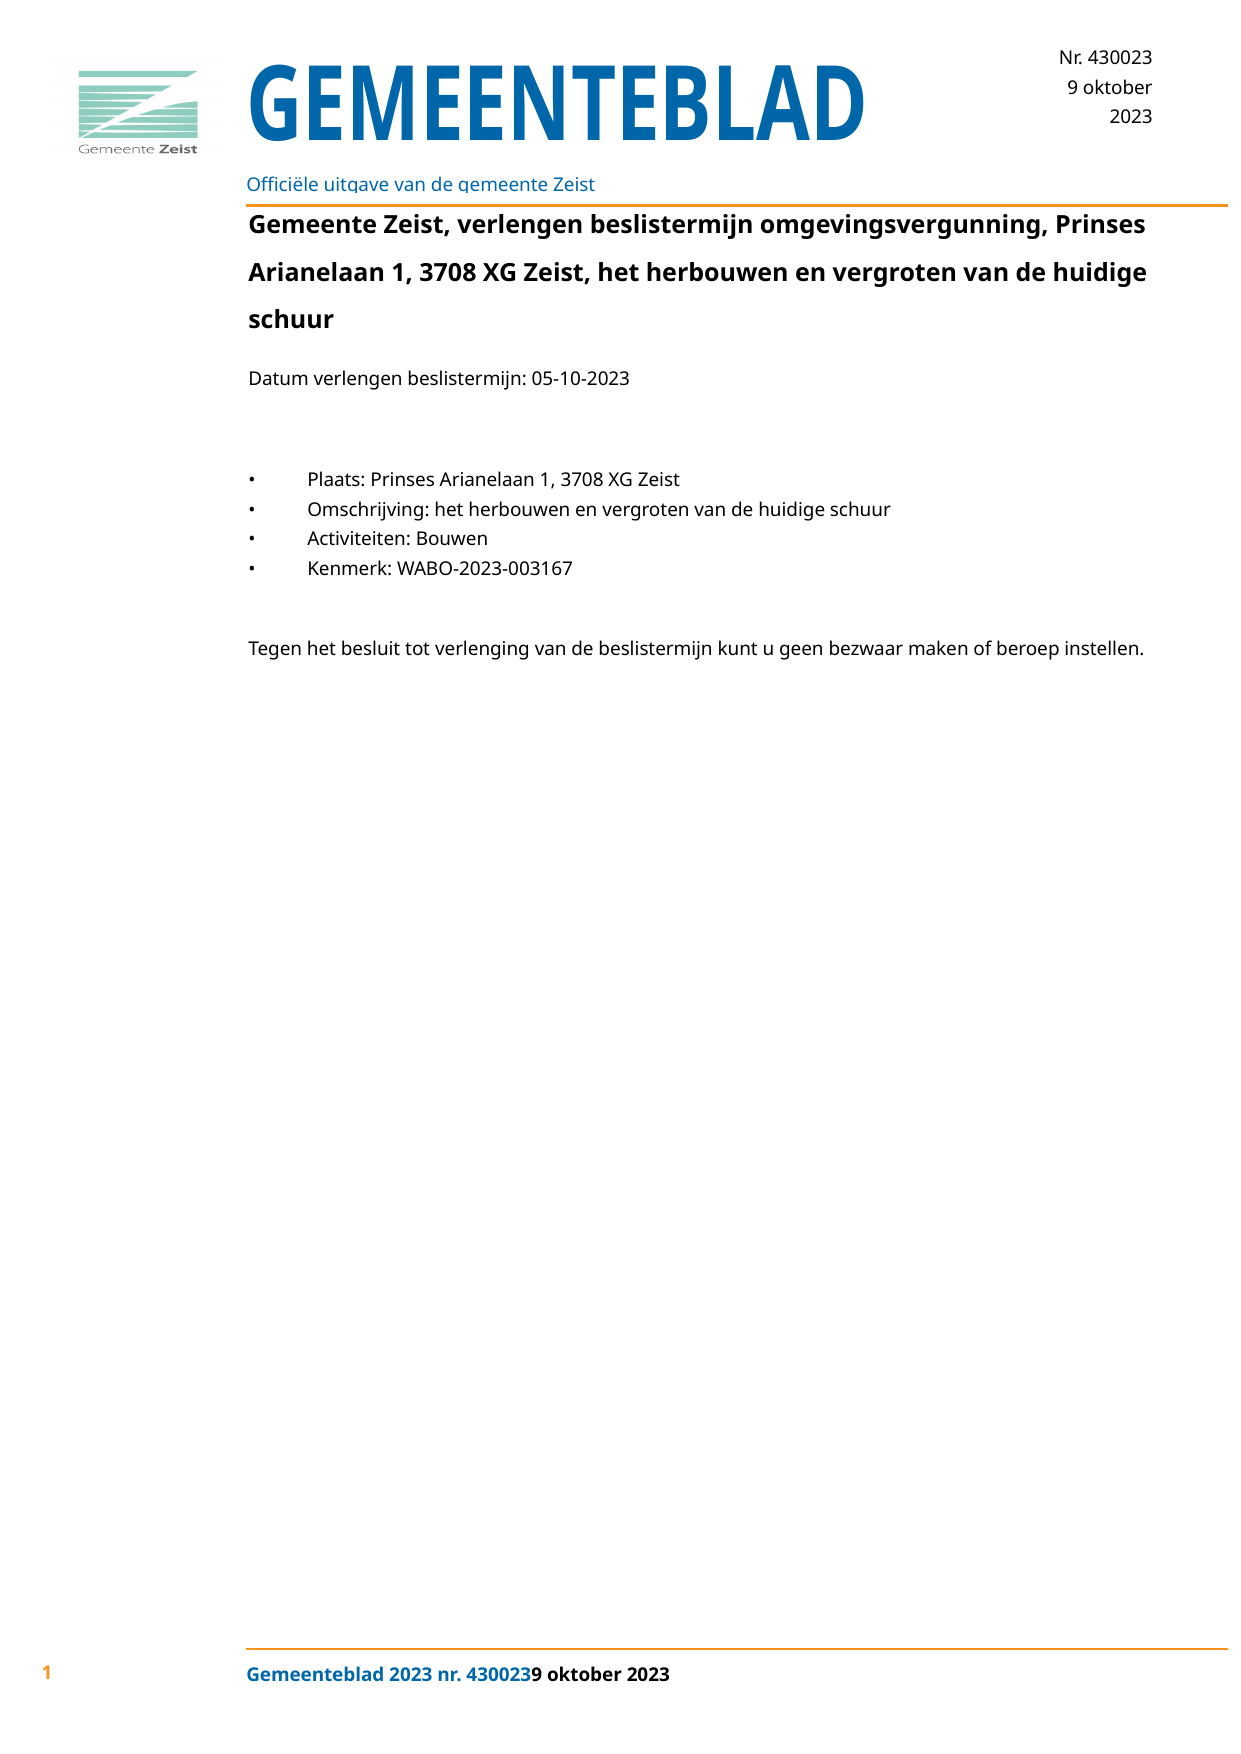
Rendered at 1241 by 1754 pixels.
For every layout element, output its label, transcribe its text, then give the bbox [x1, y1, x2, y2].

list Kenmerk: WABO-2023-003167 [248, 555, 1152, 581]
picture [41, 47, 231, 172]
list Activiteiten: Bouwen [248, 526, 1152, 551]
text Datum verlengen beslistermijn: 05-10-2023 [248, 366, 1152, 391]
text Tegen het besluit tot verlenging van de beslistermijn kunt u geen bezwaar maken of beroep instellen. [248, 635, 1152, 661]
text Gemeente Zeist, verlengen beslistermijn omgevingsvergunning, Prinses Arianelaan 1, 3708 XG Zeist, het herbouwen en vergroten van de huidige schuur [248, 207, 1152, 336]
list Plaats: Prinses Arianelaan 1, 3708 XG Zeist [248, 466, 1152, 492]
list Omschrijving: het herbouwen en vergroten van de huidige schuur [248, 496, 1152, 522]
